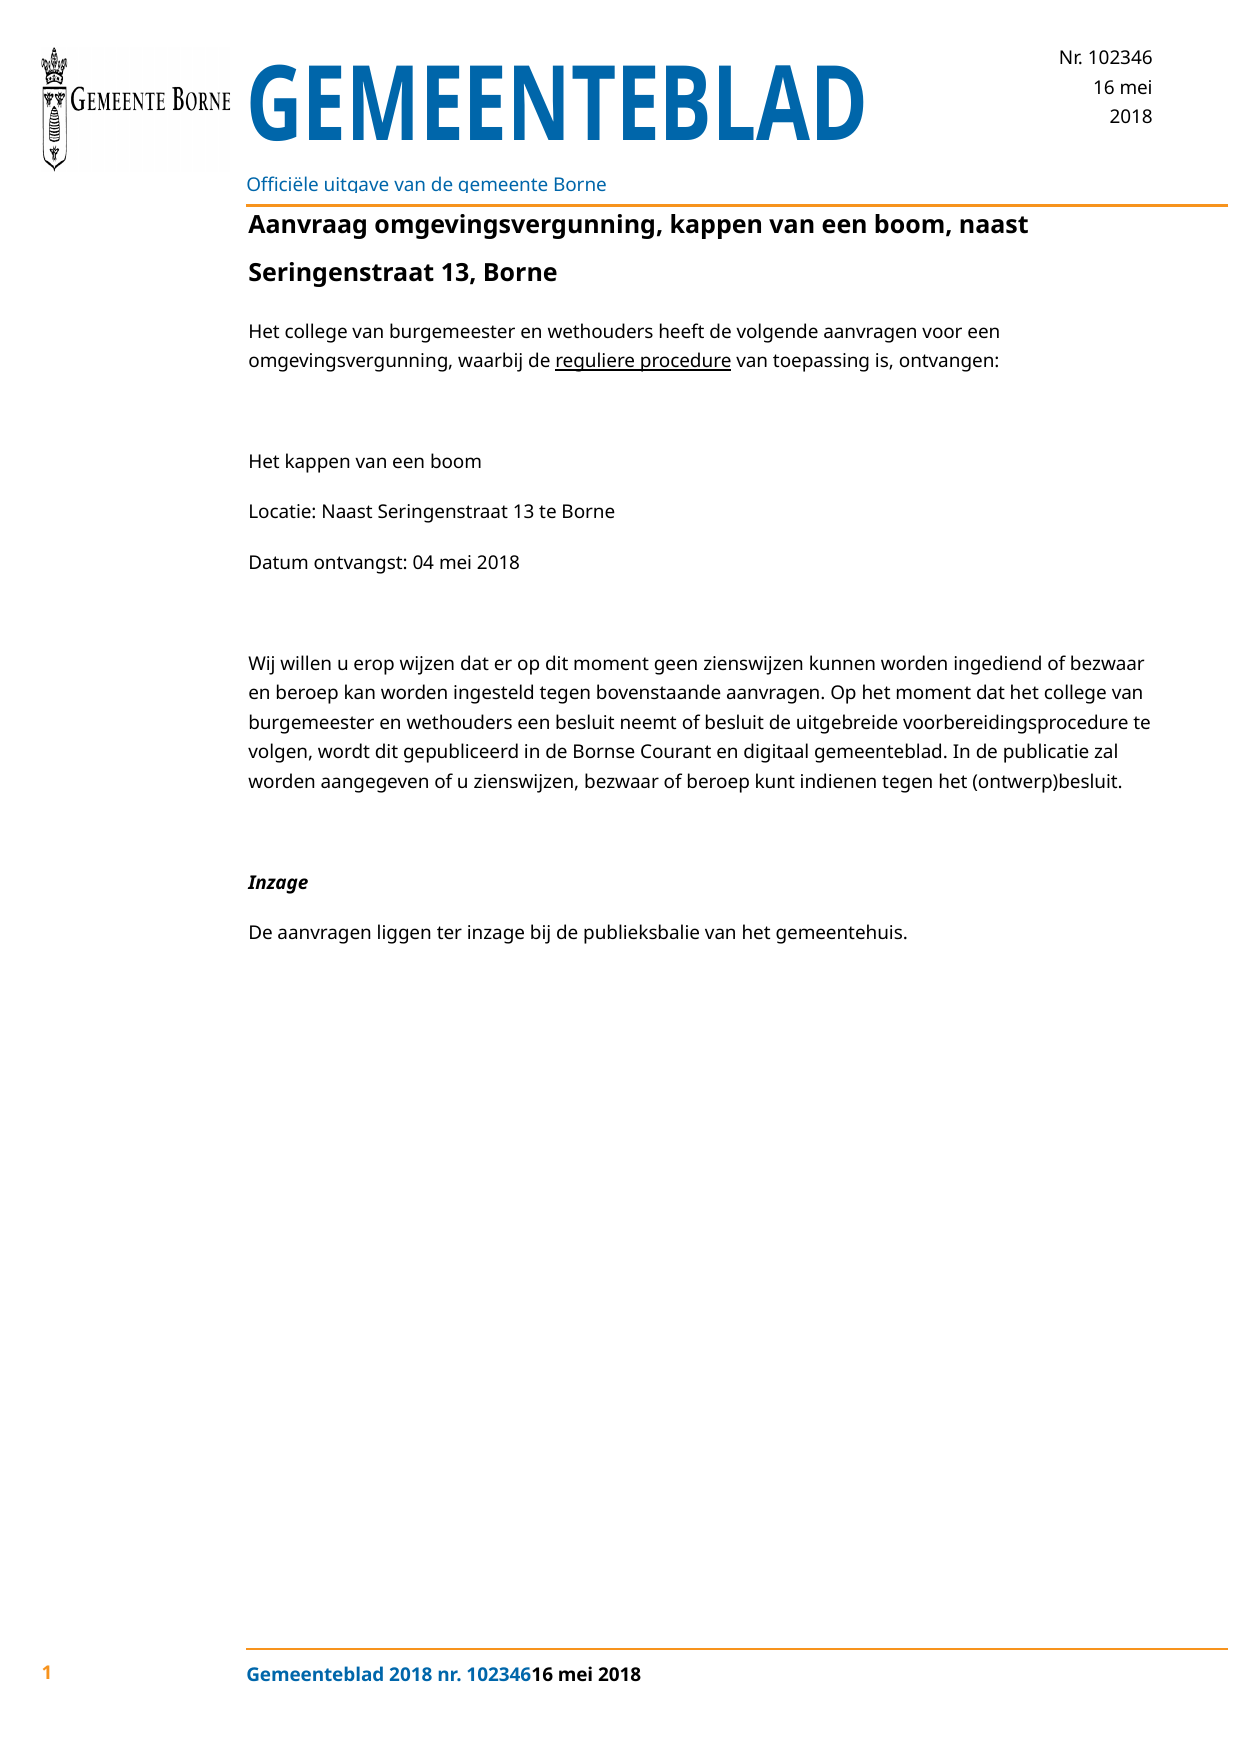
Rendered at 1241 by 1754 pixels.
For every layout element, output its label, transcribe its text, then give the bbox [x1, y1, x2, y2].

text Wij willen u erop wijzen dat er op dit moment geen zienswijzen kunnen worden ingediend of bezwaar en beroep kan worden ingesteld tegen bovenstaande aanvragen. Op het moment dat het college van burgemeester en wethouders een besluit neemt of besluit de uitgebreide voorbereidingsprocedure te volgen, wordt dit gepubliceerd in de Bornse Courant en digitaal gemeenteblad. In de publicatie zal worden aangegeven of u zienswijzen, bezwaar of beroep kunt indienen tegen het (ontwerp)besluit. [248, 650, 1152, 794]
text Locatie: Naast Seringenstraat 13 te Borne [248, 499, 1152, 524]
picture [41, 47, 231, 172]
text Aanvraag omgevingsvergunning, kappen van een boom, naast Seringenstraat 13, Borne [248, 207, 1152, 288]
text De aanvragen liggen ter inzage bij de publieksbalie van het gemeentehuis. [248, 919, 1152, 945]
text Datum ontvangst: 04 mei 2018 [248, 549, 1152, 575]
text Het college van burgemeester en wethouders heeft de volgende aanvragen voor een omgevingsvergunning, waarbij de reguliere procedure van toepassing is, ontvangen: [248, 318, 1152, 373]
text Het kappen van een boom [248, 448, 1152, 474]
text Inzage [248, 869, 1152, 895]
